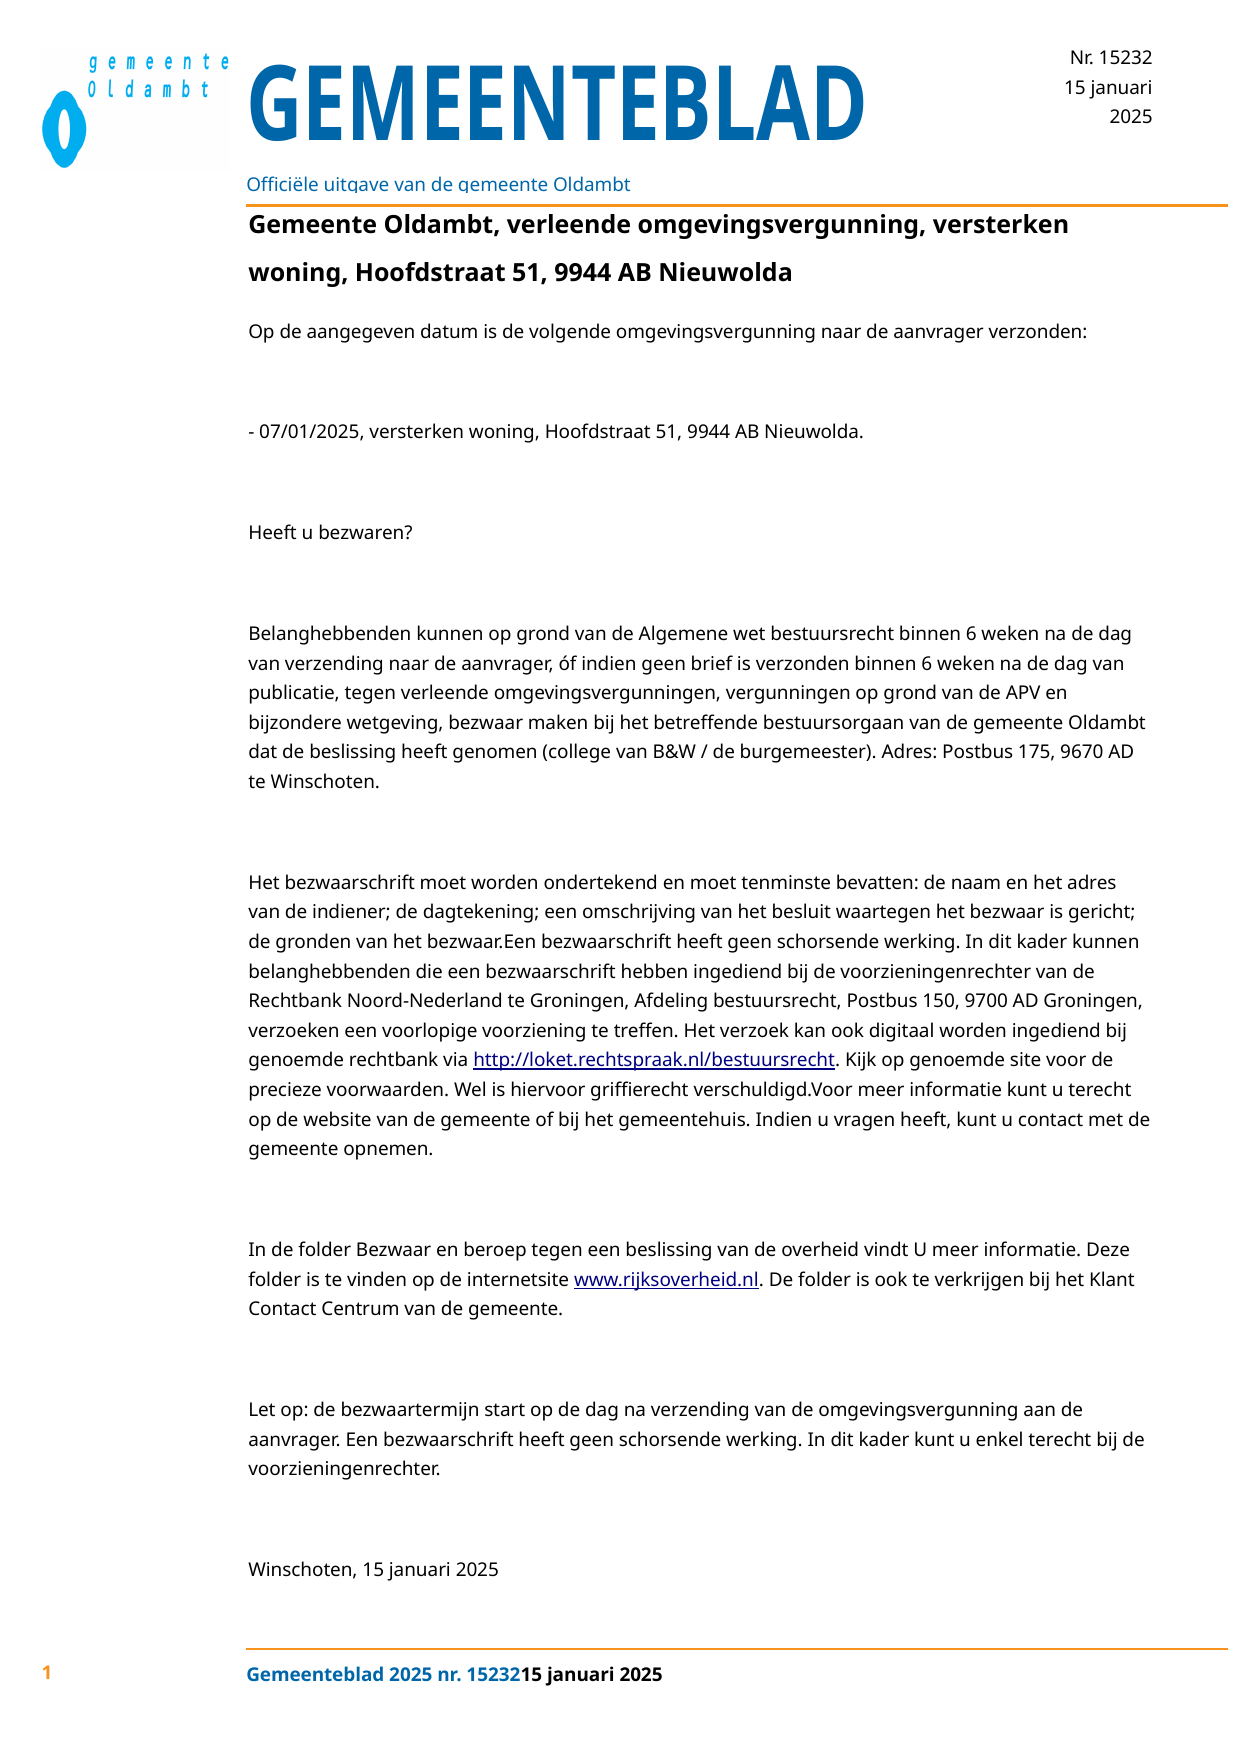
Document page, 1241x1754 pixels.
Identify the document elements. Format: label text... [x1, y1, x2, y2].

text Belanghebbenden kunnen op grond van de Algemene wet bestuursrecht binnen 6 weken na de dag van verzending naar de aanvrager, óf indien geen brief is verzonden binnen 6 weken na de dag van publicatie, tegen verleende omgevingsvergunningen, vergunningen op grond van de APV en bijzondere wetgeving, bezwaar maken bij het betreffende bestuursorgaan van de gemeente Oldambt dat de beslissing heeft genomen (college van B&W / de burgemeester). Adres: Postbus 175, 9670 AD te Winschoten. [248, 620, 1152, 794]
text - 07/01/2025, versterken woning, Hoofdstraat 51, 9944 AB Nieuwolda. [248, 419, 1152, 444]
text Het bezwaarschrift moet worden ondertekend en moet tenminste bevatten: de naam en het adres van de indiener; de dagtekening; een omschrijving van het besluit waartegen het bezwaar is gericht; de gronden van het bezwaar.Een bezwaarschrift heeft geen schorsende werking. In dit kader kunnen belanghebbenden die een bezwaarschrift hebben ingediend bij de voorzieningenrechter van de Rechtbank Noord-Nederland te Groningen, Afdeling bestuursrecht, Postbus 150, 9700 AD Groningen, verzoeken een voorlopige voorziening te treffen. Het verzoek kan ook digitaal worden ingediend bij genoemde rechtbank via http://loket.rechtspraak.nl/bestuursrecht. Kijk op genoemde site voor de precieze voorwaarden. Wel is hiervoor griffierecht verschuldigd.Voor meer informatie kunt u terecht op de website van de gemeente of bij het gemeentehuis. Indien u vragen heeft, kunt u contact met de gemeente opnemen. [248, 869, 1152, 1161]
text Op de aangegeven datum is de volgende omgevingsvergunning naar de aanvrager verzonden: [248, 318, 1152, 344]
picture [41, 47, 231, 172]
text Let op: de bezwaartermijn start op de dag na verzending van de omgevingsvergunning aan de aanvrager. Een bezwaarschrift heeft geen schorsende werking. In dit kader kunt u enkel terecht bij de voorzieningenrechter. [248, 1396, 1152, 1481]
text Winschoten, 15 januari 2025 [248, 1556, 1152, 1582]
text In de folder Bezwaar en beroep tegen een beslissing van de overheid vindt U meer informatie. Deze folder is te vinden op de internetsite www.rijksoverheid.nl. De folder is ook te verkrijgen bij het Klant Contact Centrum van de gemeente. [248, 1236, 1152, 1321]
text Gemeente Oldambt, verleende omgevingsvergunning, versterken woning, Hoofdstraat 51, 9944 AB Nieuwolda [248, 207, 1152, 288]
text Heeft u bezwaren? [248, 519, 1152, 545]
